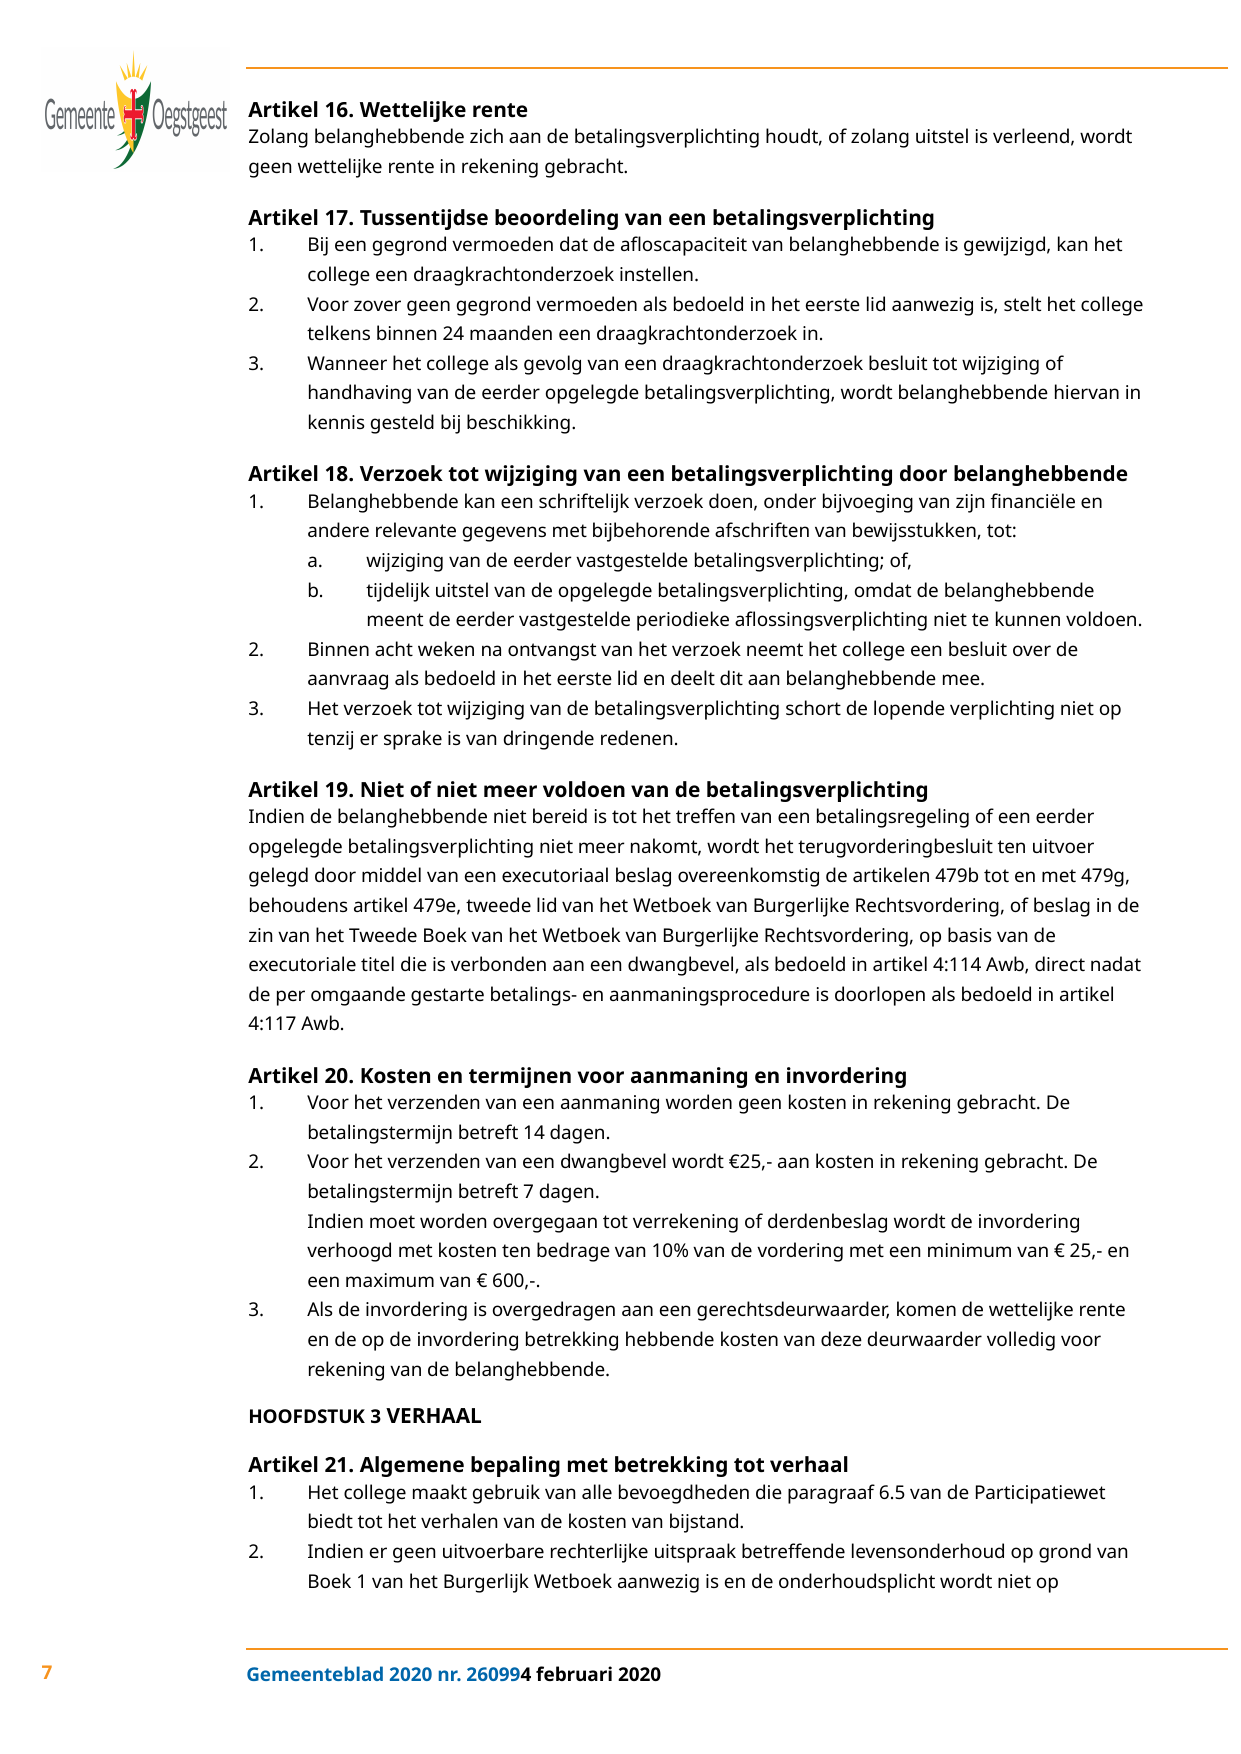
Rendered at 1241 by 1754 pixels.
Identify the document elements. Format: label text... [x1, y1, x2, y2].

text Artikel 20. Kosten en termijnen voor aanmaning en invordering [248, 1061, 1152, 1089]
text HOOFDSTUK 3 VERHAAL [248, 1401, 1152, 1430]
text Artikel 16. Wettelijke rente [248, 95, 1152, 123]
list Het verzoek tot wijziging van de betalingsverplichting schort de lopende verplichting niet op tenzij er sprake is van dringende redenen. [248, 695, 1152, 750]
list Het college maakt gebruik van alle bevoegdheden die paragraaf 6.5 van de Participatiewet biedt tot het verhalen van de kosten van bijstand. [248, 1479, 1152, 1534]
text Indien de belanghebbende niet bereid is tot het treffen van een betalingsregeling of een eerder opgelegde betalingsverplichting niet meer nakomt, wordt het terugvorderingbesluit ten uitvoer gelegd door middel van een executoriaal beslag overeenkomstig de artikelen 479b tot en met 479g, behoudens artikel 479e, tweede lid van het Wetboek van Burgerlijke Rechtsvordering, of beslag in de zin van het Tweede Boek van het Wetboek van Burgerlijke Rechtsvordering, op basis van de executoriale titel die is verbonden aan een dwangbevel, als bedoeld in artikel 4:114 Awb, direct nadat de per omgaande gestarte betalings- en aanmaningsprocedure is doorlopen als bedoeld in artikel 4:117 Awb. [248, 803, 1152, 1036]
list Voor het verzenden van een aanmaning worden geen kosten in rekening gebracht. De betalingstermijn betreft 14 dagen. [248, 1089, 1152, 1145]
list Als de invordering is overgedragen aan een gerechtsdeurwaarder, komen de wettelijke rente en de op de invordering betrekking hebbende kosten van deze deurwaarder volledig voor rekening van de belanghebbende. [248, 1297, 1152, 1381]
list tijdelijk uitstel van de opgelegde betalingsverplichting, omdat de belanghebbende meent de eerder vastgestelde periodieke aflossingsverplichting niet te kunnen voldoen. [307, 577, 1152, 632]
list wijziging van de eerder vastgestelde betalingsverplichting; of, [307, 547, 1152, 573]
text Zolang belanghebbende zich aan de betalingsverplichting houdt, of zolang uitstel is verleend, wordt geen wettelijke rente in rekening gebracht. [248, 123, 1152, 178]
picture [41, 47, 231, 172]
text Artikel 18. Verzoek tot wijziging van een betalingsverplichting door belanghebbende [248, 459, 1152, 488]
list Voor zover geen gegrond vermoeden als bedoeld in het eerste lid aanwezig is, stelt het college telkens binnen 24 maanden een draagkrachtonderzoek in. [248, 291, 1152, 346]
list Voor het verzenden van een dwangbevel wordt €25,- aan kosten in rekening gebracht. De betalingstermijn betreft 7 dagen. [248, 1149, 1152, 1204]
text Artikel 21. Algemene bepaling met betrekking tot verhaal [248, 1451, 1152, 1479]
list Belanghebbende kan een schriftelijk verzoek doen, onder bijvoeging van zijn financiële en andere relevante gegevens met bijbehorende afschriften van bewijsstukken, tot: [248, 488, 1152, 543]
list Bij een gegrond vermoeden dat de afloscapaciteit van belanghebbende is gewijzigd, kan het college een draagkrachtonderzoek instellen. [248, 232, 1152, 287]
list Indien moet worden overgegaan tot verrekening of derdenbeslag wordt de invordering verhoogd met kosten ten bedrage van 10% van de vordering met een minimum van € 25,- en een maximum van € 600,-. [248, 1208, 1152, 1293]
text Artikel 19. Niet of niet meer voldoen van de betalingsverplichting [248, 775, 1152, 803]
list Wanneer het college als gevolg van een draagkrachtonderzoek besluit tot wijziging of handhaving van de eerder opgelegde betalingsverplichting, wordt belanghebbende hiervan in kennis gesteld bij beschikking. [248, 350, 1152, 435]
text Artikel 17. Tussentijdse beoordeling van een betalingsverplichting [248, 203, 1152, 232]
list Binnen acht weken na ontvangst van het verzoek neemt het college een besluit over de aanvraag als bedoeld in het eerste lid en deelt dit aan belanghebbende mee. [248, 636, 1152, 691]
list Indien er geen uitvoerbare rechterlijke uitspraak betreffende levensonderhoud op grond van Boek 1 van het Burgerlijk Wetboek aanwezig is en de onderhoudsplicht wordt niet op [248, 1538, 1152, 1593]
